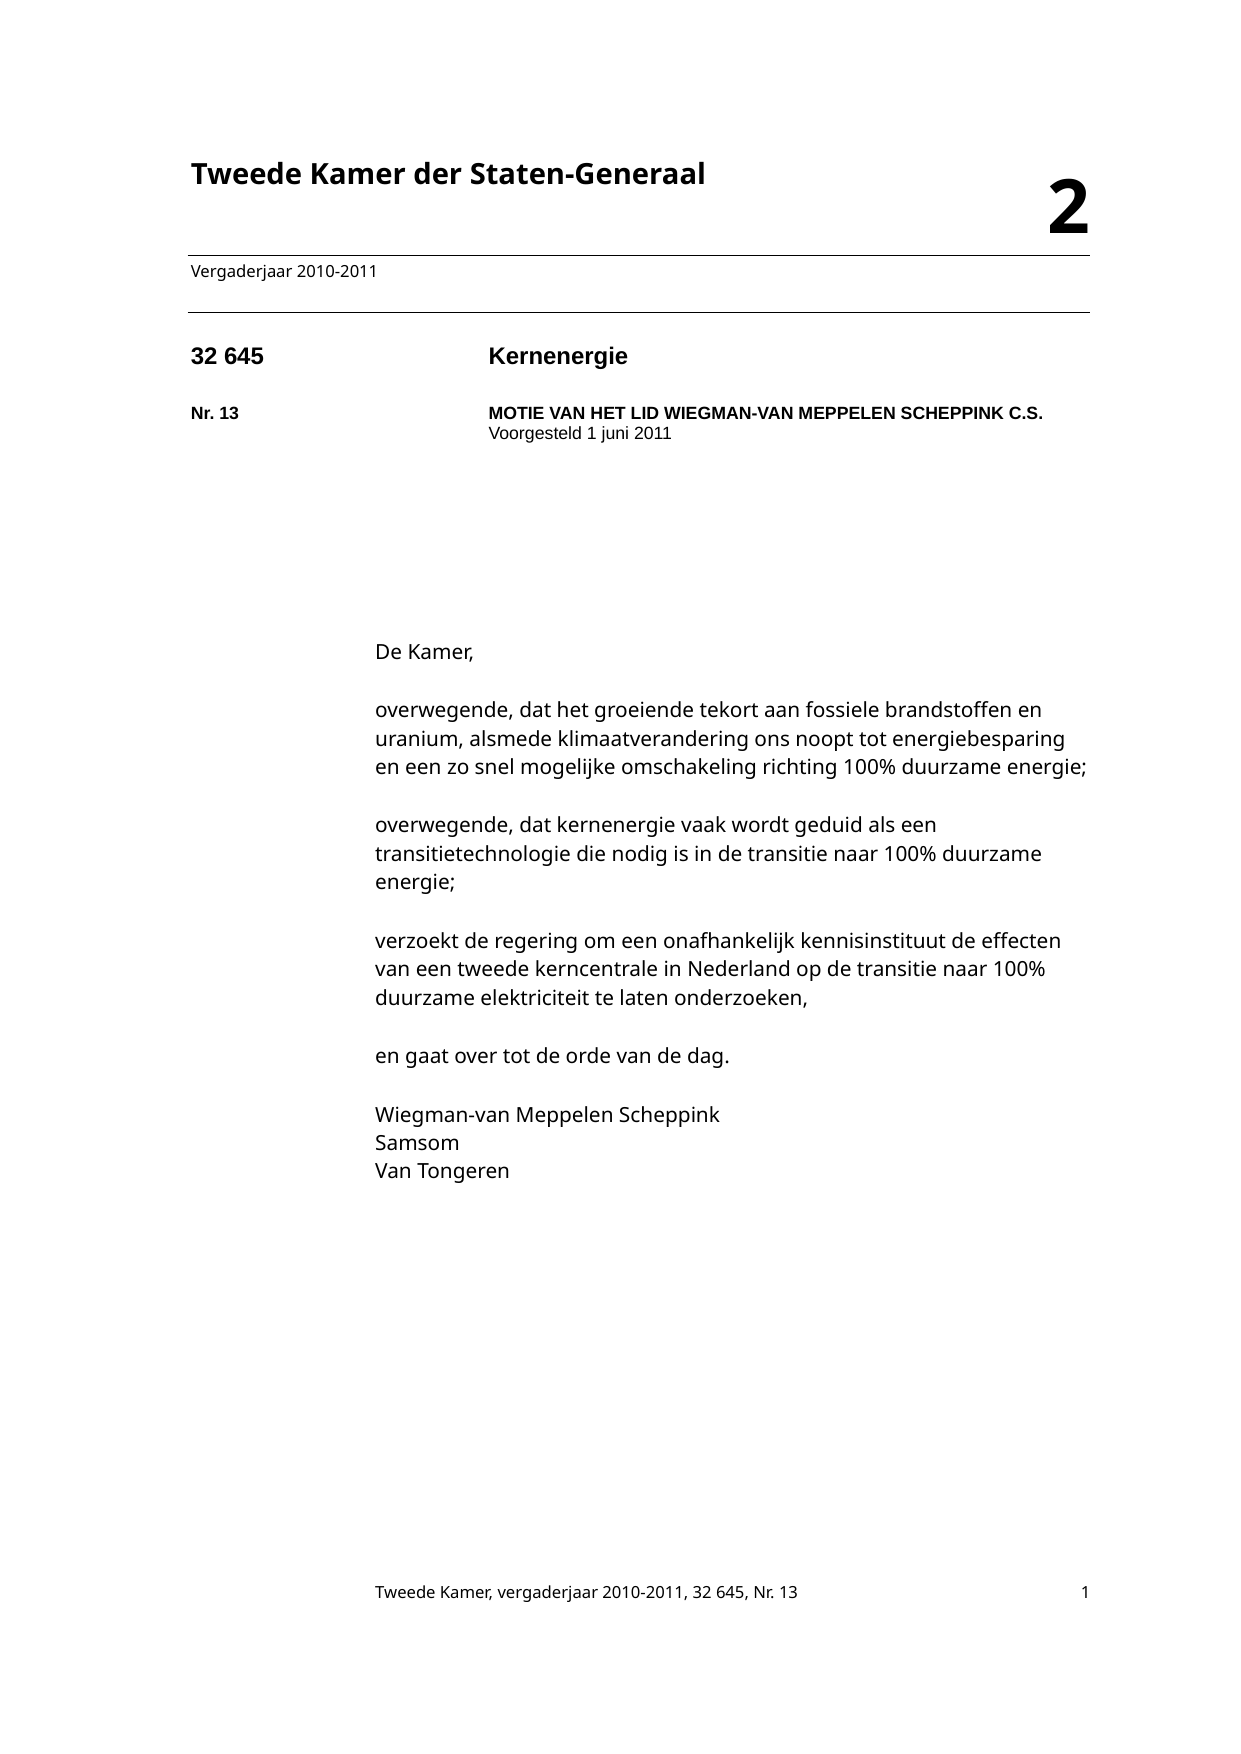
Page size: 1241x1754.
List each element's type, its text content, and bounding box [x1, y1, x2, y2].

text Van Tongeren [375, 1157, 1090, 1185]
text verzoekt de regering om een onafhankelijk kennisinstituut de effecten van een tweede kerncentrale in Nederland op de transitie naar 100% duurzame elektriciteit te laten onderzoeken, [375, 926, 1090, 1011]
table_cell MOTIE VAN HET LID WIEGMAN-VAN MEPPELEN SCHEPPINK C.S. Voorgesteld 1 juni 2011 [485, 399, 1090, 518]
text en gaat over tot de orde van de dag. [375, 1041, 1090, 1070]
table_cell Kernenergie [485, 339, 1090, 399]
text Wiegman-van Meppelen Scheppink [375, 1100, 1090, 1128]
table_cell Vergaderjaar 2010-2011 [188, 256, 485, 312]
table_cell [485, 256, 1090, 312]
table_cell [485, 313, 1090, 339]
text overwegende, dat kernenergie vaak wordt geduid als een transitietechnologie die nodig is in de transitie naar 100% duurzame energie; [375, 811, 1090, 896]
table_header 2 [910, 150, 1090, 255]
text De Kamer, [375, 637, 1090, 665]
text Samsom [375, 1128, 1090, 1157]
table_cell Nr. 13 [188, 399, 485, 518]
table_header Tweede Kamer der Staten-Generaal [188, 150, 909, 255]
table_cell [188, 313, 485, 339]
table_cell 32 645 [188, 339, 485, 399]
text overwegende, dat het groeiende tekort aan fossiele brandstoffen en uranium, alsmede klimaatverandering ons noopt tot energiebesparing en een zo snel mogelijke omschakeling richting 100% duurzame energie; [375, 695, 1090, 781]
